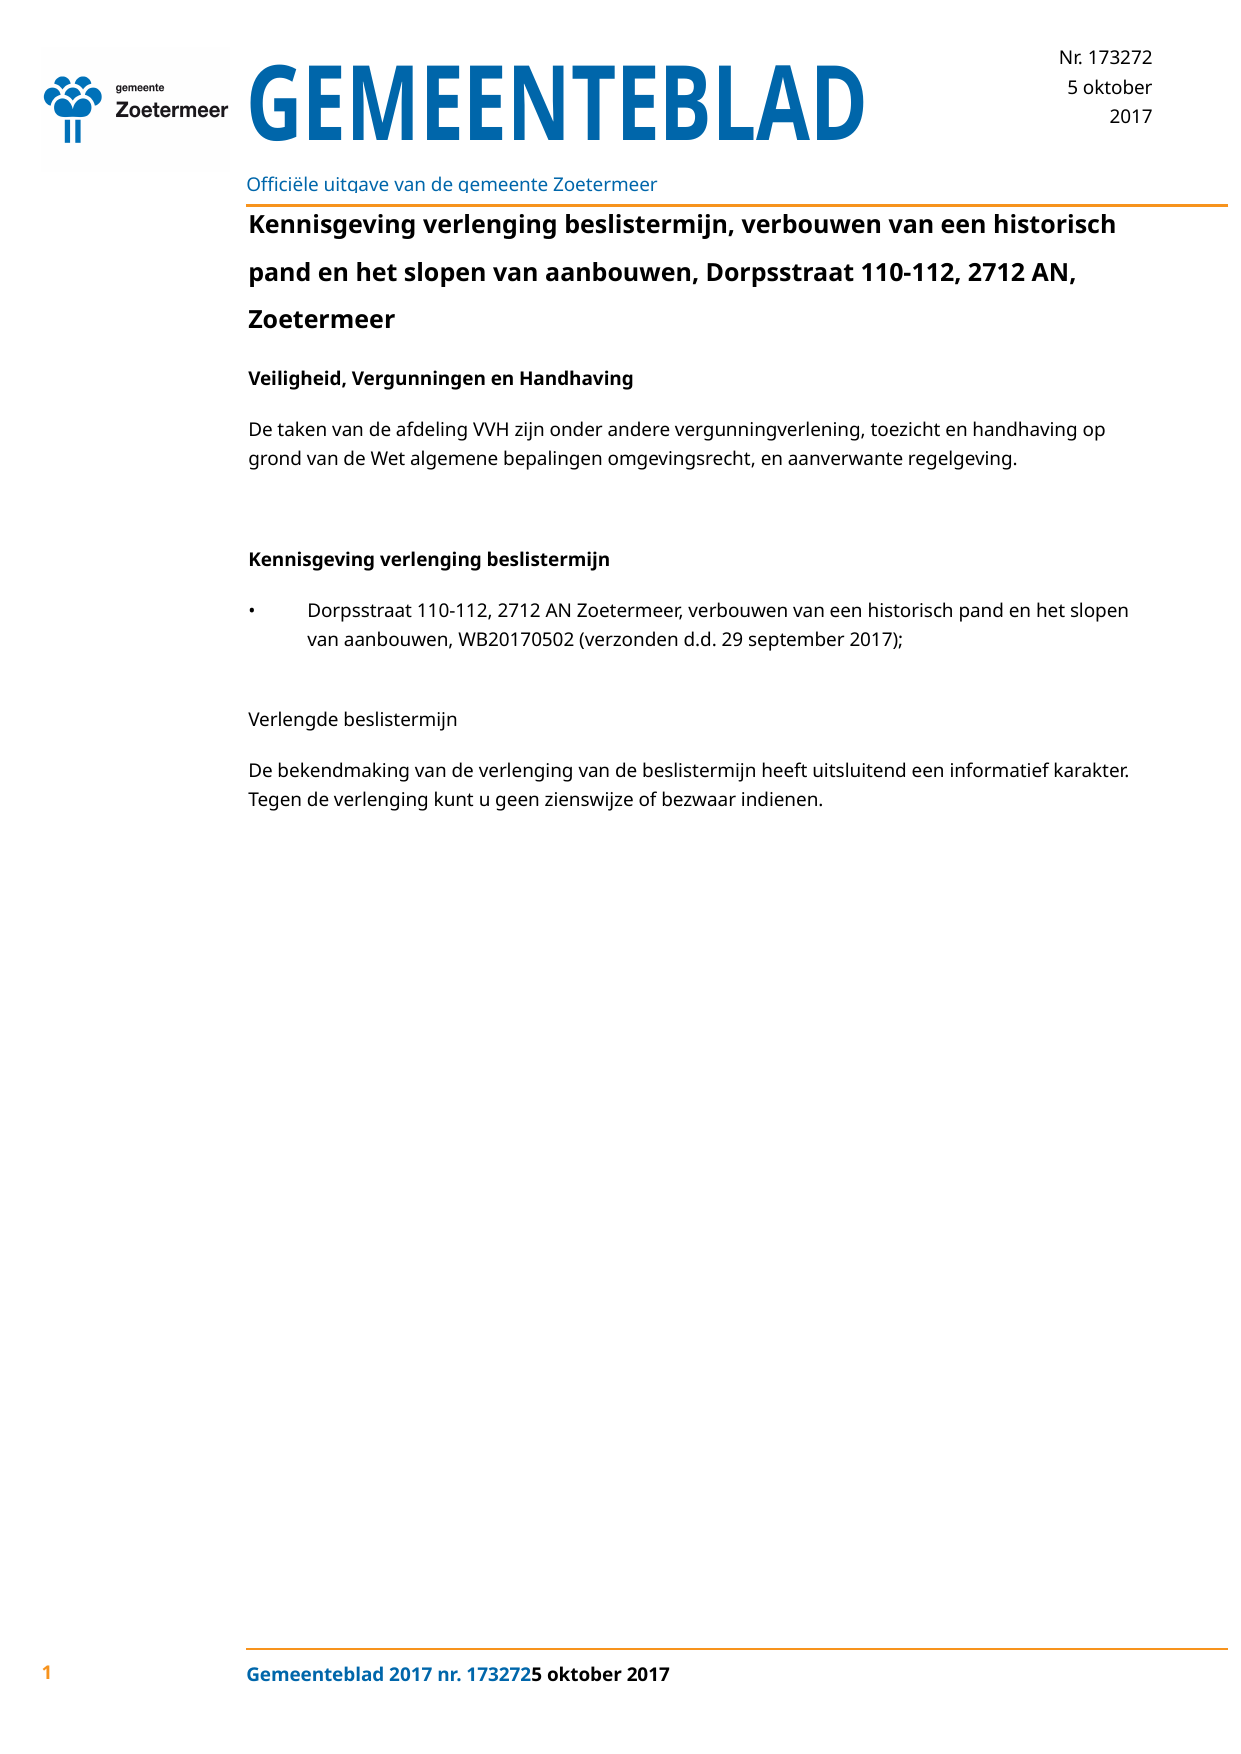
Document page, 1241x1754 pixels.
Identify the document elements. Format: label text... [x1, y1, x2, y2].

picture [41, 47, 231, 172]
text Verlengde beslistermijn [248, 706, 1152, 732]
text Kennisgeving verlenging beslistermijn [248, 546, 1152, 572]
text De bekendmaking van de verlenging van de beslistermijn heeft uitsluitend een informatief karakter. Tegen de verlenging kunt u geen zienswijze of bezwaar indienen. [248, 757, 1152, 812]
text Kennisgeving verlenging beslistermijn, verbouwen van een historisch pand en het slopen van aanbouwen, Dorpsstraat 110-112, 2712 AN, Zoetermeer [248, 207, 1152, 336]
list Dorpsstraat 110-112, 2712 AN Zoetermeer, verbouwen van een historisch pand en het slopen van aanbouwen, WB20170502 (verzonden d.d. 29 september 2017); [248, 597, 1152, 652]
text De taken van de afdeling VVH zijn onder andere vergunningverlening, toezicht en handhaving op grond van de Wet algemene bepalingen omgevingsrecht, en aanverwante regelgeving. [248, 416, 1152, 471]
text Veiligheid, Vergunningen en Handhaving [248, 366, 1152, 391]
